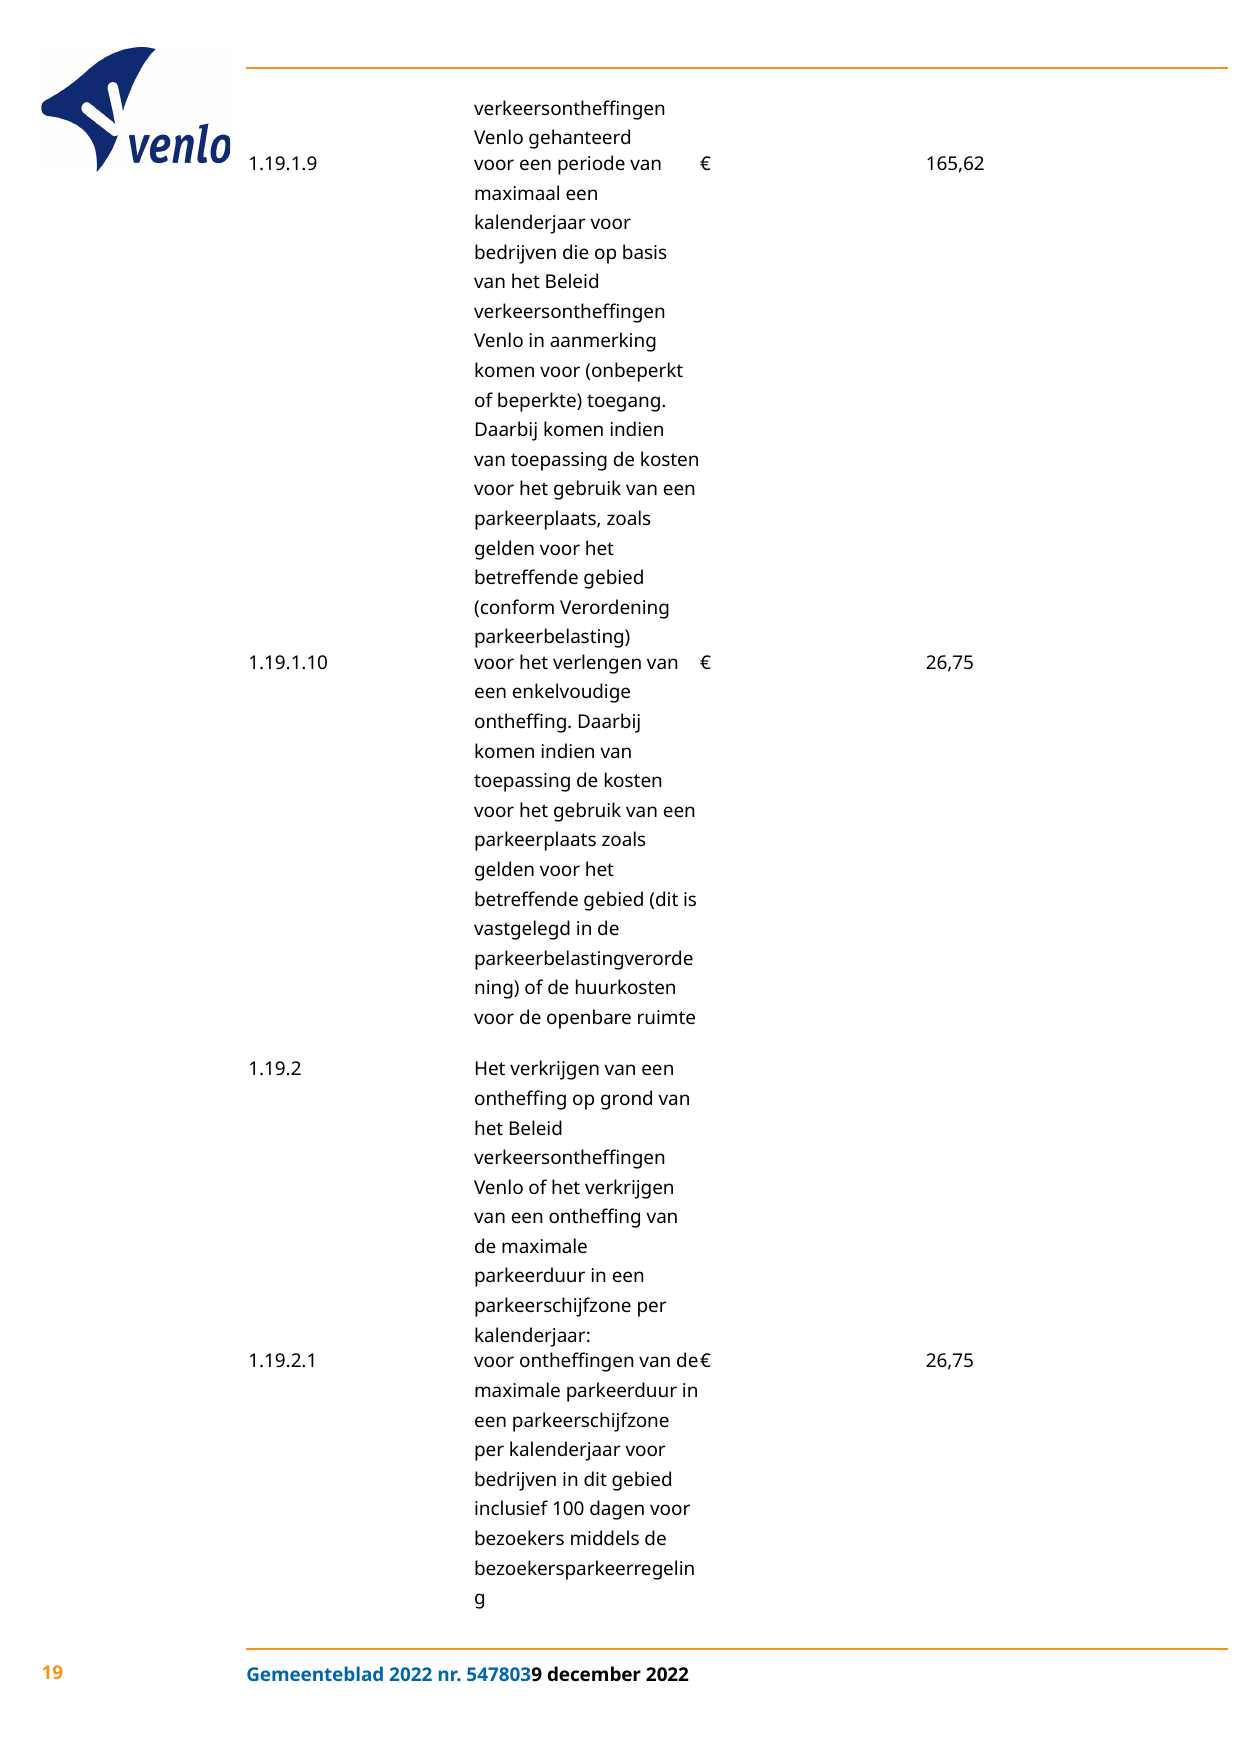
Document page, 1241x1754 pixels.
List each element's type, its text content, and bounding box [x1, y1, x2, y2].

table_cell [926, 95, 1152, 150]
table_cell 26,75 [926, 1348, 1152, 1610]
picture [41, 47, 231, 172]
table_cell [248, 1030, 474, 1056]
table_cell [700, 1030, 926, 1056]
table_cell 26,75 [926, 649, 1152, 1030]
table_cell € [700, 1348, 926, 1610]
table_cell 165,62 [926, 150, 1152, 649]
table_cell [474, 1030, 700, 1056]
table_cell € [700, 150, 926, 649]
table_cell 1.19.2 [248, 1056, 474, 1348]
table_cell [248, 95, 474, 150]
table_cell voor een periode van maximaal een kalenderjaar voor bedrijven die op basis van het Beleid verkeersontheffingen Venlo in aanmerking komen voor (onbeperkt of beperkte) toegang. Daarbij komen indien van toepassing de kosten voor het gebruik van een parkeerplaats, zoals gelden voor het betreffende gebied (conform Verordening parkeerbelasting) [474, 150, 700, 649]
table_cell Het verkrijgen van een ontheffing op grond van het Beleid verkeersontheffingen Venlo of het verkrijgen van een ontheffing van de maximale parkeerduur in een parkeerschijfzone per kalenderjaar: [474, 1056, 700, 1348]
table_cell [700, 1056, 926, 1348]
table_cell voor ontheffingen van de maximale parkeerduur in een parkeerschijfzone per kalenderjaar voor bedrijven in dit gebied inclusief 100 dagen voor bezoekers middels de bezoekersparkeerregeling [474, 1348, 700, 1610]
table_cell [700, 95, 926, 150]
table_cell [926, 1056, 1152, 1348]
table_cell verkeersontheffingen Venlo gehanteerd [474, 95, 700, 150]
table_cell voor het verlengen van een enkelvoudige ontheffing. Daarbij komen indien van toepassing de kosten voor het gebruik van een parkeerplaats zoals gelden voor het betreffende gebied (dit is vastgelegd in de parkeerbelastingverordening) of de huurkosten voor de openbare ruimte [474, 649, 700, 1030]
table_cell [926, 1030, 1152, 1056]
table_cell 1.19.1.10 [248, 649, 474, 1030]
table_cell € [700, 649, 926, 1030]
table_cell 1.19.1.9 [248, 150, 474, 649]
table_cell 1.19.2.1 [248, 1348, 474, 1610]
